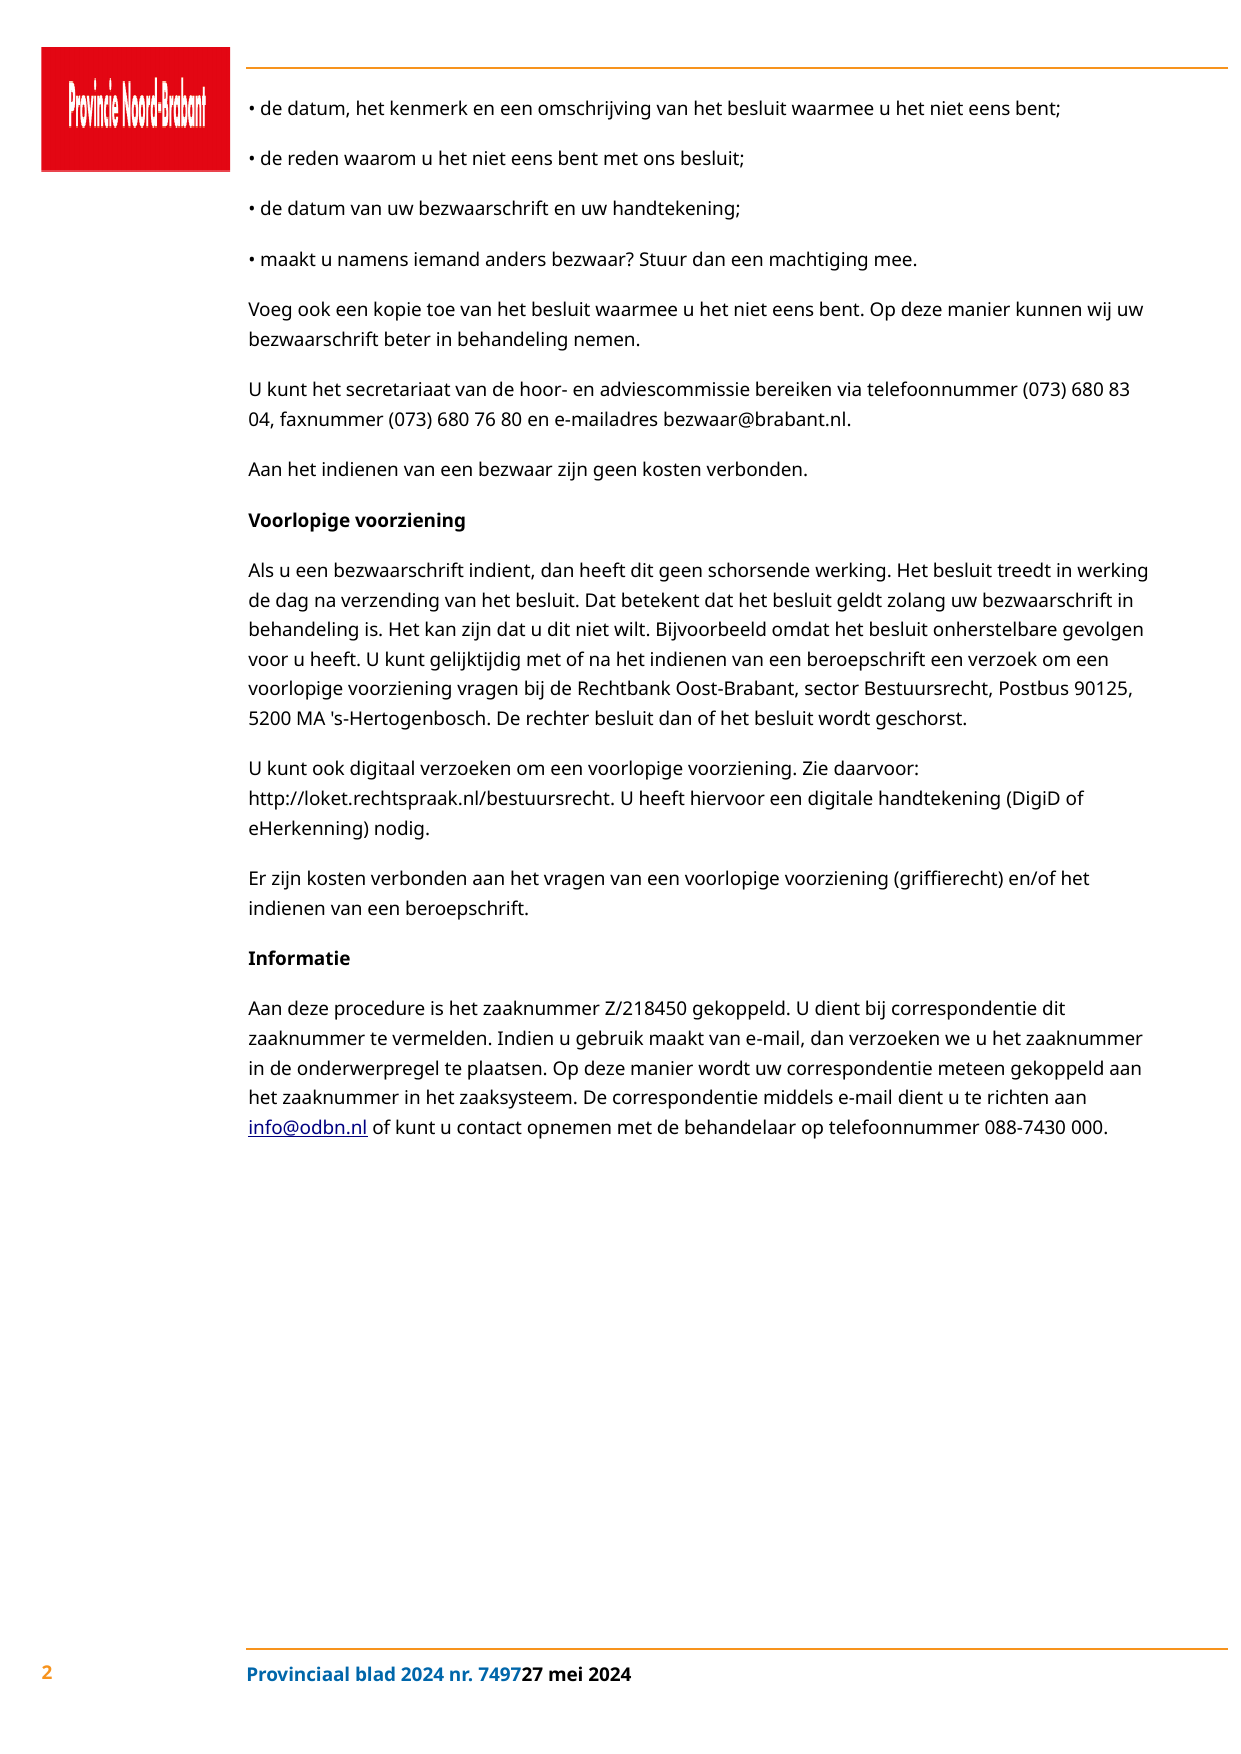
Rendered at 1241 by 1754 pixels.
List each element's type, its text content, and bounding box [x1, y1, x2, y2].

picture [41, 47, 231, 172]
text Voorlopige voorziening [248, 507, 1152, 533]
text Als u een bezwaarschrift indient, dan heeft dit geen schorsende werking. Het besluit treedt in werking de dag na verzending van het besluit. Dat betekent dat het besluit geldt zolang uw bezwaarschrift in behandeling is. Het kan zijn dat u dit niet wilt. Bijvoorbeeld omdat het besluit onherstelbare gevolgen voor u heeft. U kunt gelijktijdig met of na het indienen van een beroepschrift een verzoek om een voorlopige voorziening vragen bij de Rechtbank Oost-Brabant, sector Bestuursrecht, Postbus 90125, 5200 MA 's‑Hertogenbosch. De rechter besluit dan of het besluit wordt geschorst. [248, 557, 1152, 731]
text Aan het indienen van een bezwaar zijn geen kosten verbonden. [248, 456, 1152, 482]
text Informatie [248, 945, 1152, 971]
text • de datum van uw bezwaarschrift en uw handtekening; [248, 196, 1152, 221]
text U kunt ook digitaal verzoeken om een voorlopige voorziening. Zie daarvoor: http://loket.rechtspraak.nl/bestuursrecht. U heeft hiervoor een digitale handtekening (DigiD of eHerkenning) nodig. [248, 756, 1152, 841]
text Voeg ook een kopie toe van het besluit waarmee u het niet eens bent. Op deze manier kunnen wij uw bezwaarschrift beter in behandeling nemen. [248, 296, 1152, 352]
text Aan deze procedure is het zaaknummer Z/218450 gekoppeld. U dient bij correspondentie dit zaaknummer te vermelden. Indien u gebruik maakt van e-mail, dan verzoeken we u het zaaknummer in de onderwerpregel te plaatsen. Op deze manier wordt uw correspondentie meteen gekoppeld aan het zaaknummer in het zaaksysteem. De correspondentie middels e-mail dient u te richten aan info@odbn.nl of kunt u contact opnemen met de behandelaar op telefoonnummer 088-7430 000. [248, 996, 1152, 1140]
text Er zijn kosten verbonden aan het vragen van een voorlopige voorziening (griffierecht) en/of het indienen van een beroepschrift. [248, 865, 1152, 921]
text U kunt het secretariaat van de hoor- en adviescommissie bereiken via telefoonnummer (073) 680 83 04, faxnummer (073) 680 76 80 en e-mailadres bezwaar@brabant.nl. [248, 376, 1152, 432]
text • maakt u namens iemand anders bezwaar? Stuur dan een machtiging mee. [248, 246, 1152, 272]
text • de datum, het kenmerk en een omschrijving van het besluit waarmee u het niet eens bent; [248, 95, 1152, 121]
text • de reden waarom u het niet eens bent met ons besluit; [248, 145, 1152, 171]
